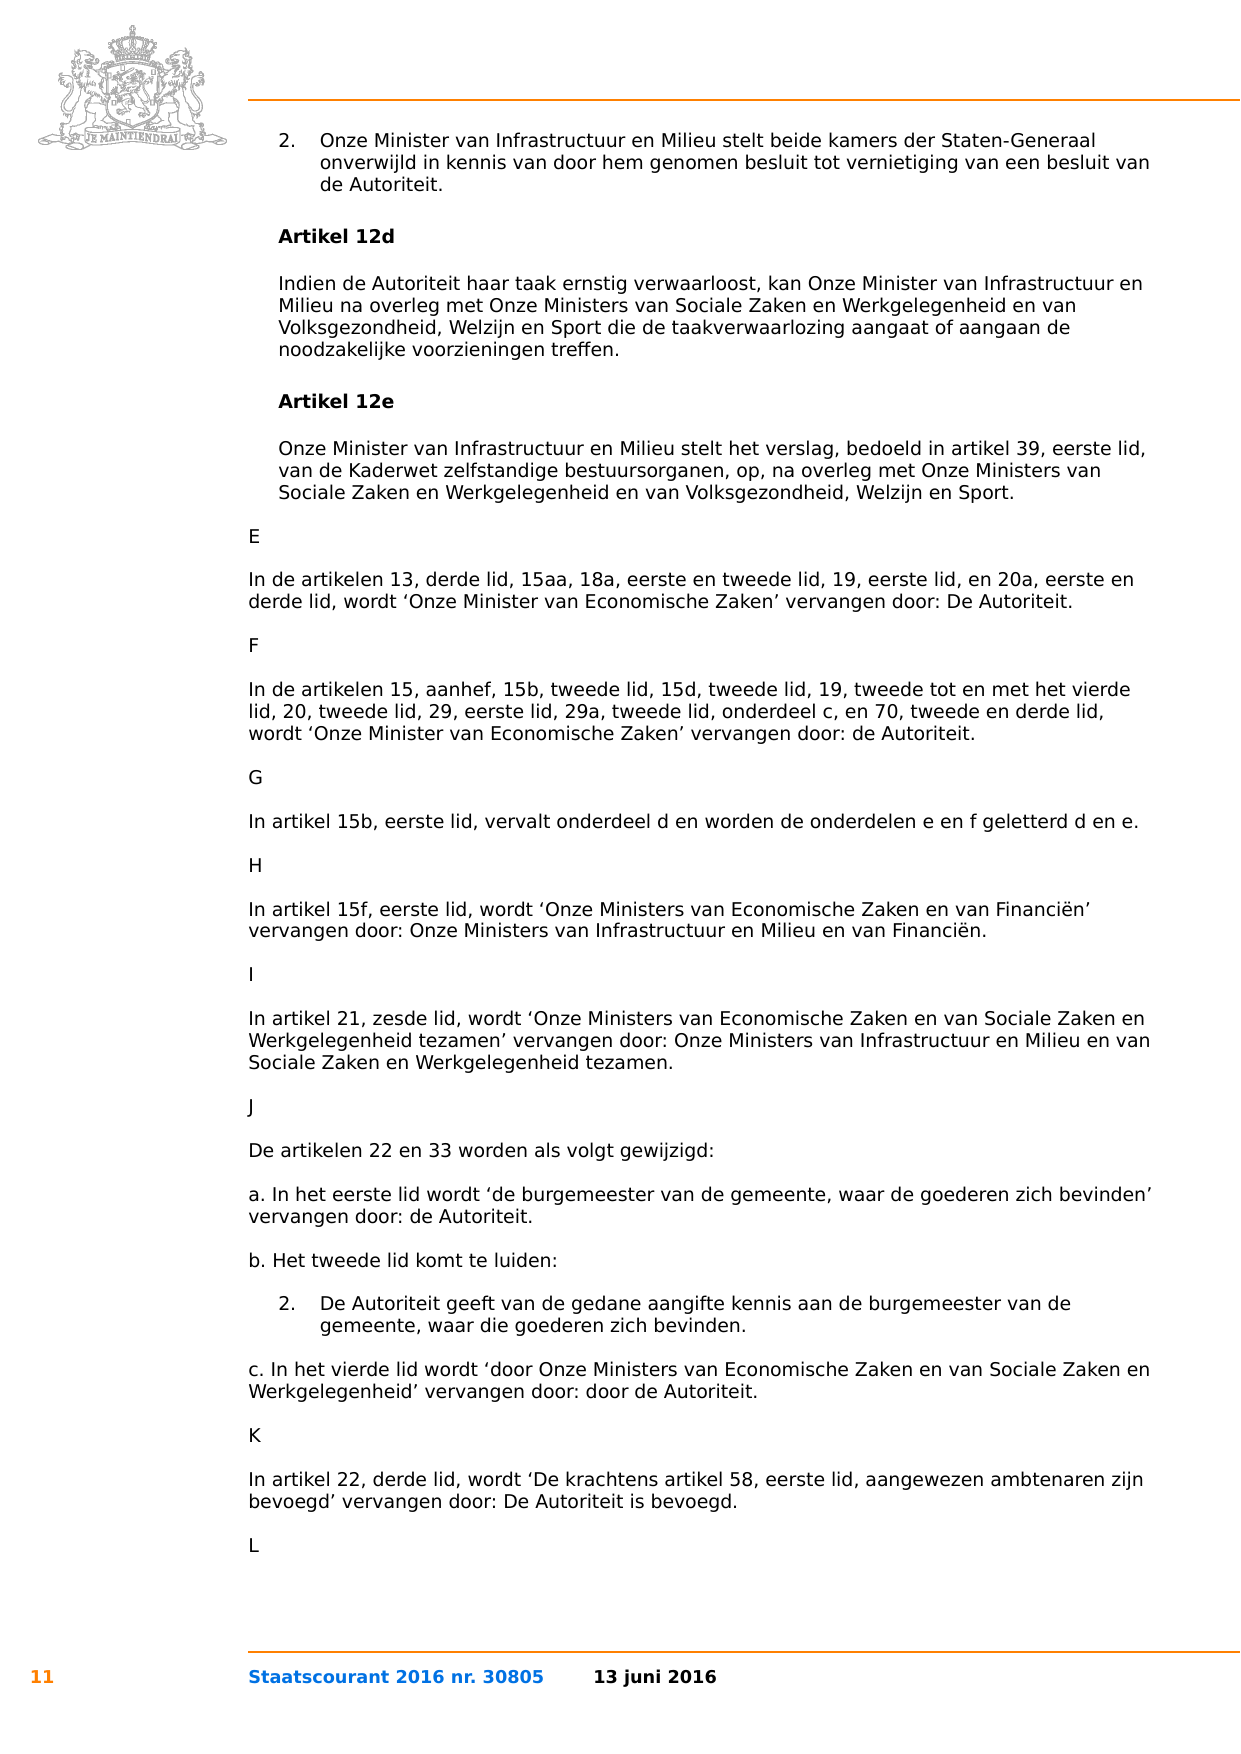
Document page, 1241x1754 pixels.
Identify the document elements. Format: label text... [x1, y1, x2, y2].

text L [248, 1535, 1163, 1557]
text G [248, 767, 1163, 789]
text a. In het eerste lid wordt ‘de burgemeester van de gemeente, waar de goederen zich bevinden’ vervangen door: de Autoriteit. [248, 1184, 1163, 1228]
picture [38, 25, 227, 150]
subtitle Artikel 12e [278, 391, 1163, 413]
text 2. De Autoriteit geeft van de gedane aangifte kennis aan de burgemeester van de gemeente, waar die goederen zich bevinden. [278, 1293, 1163, 1337]
text De artikelen 22 en 33 worden als volgt gewijzigd: [248, 1140, 1163, 1162]
text b. Het tweede lid komt te luiden: [248, 1249, 1163, 1271]
text In de artikelen 15, aanhef, 15b, tweede lid, 15d, tweede lid, 19, tweede tot en met het vierde lid, 20, tweede lid, 29, eerste lid, 29a, tweede lid, onderdeel c, en 70, tweede en derde lid, wordt ‘Onze Minister van Economische Zaken’ vervangen door: de Autoriteit. [248, 679, 1163, 745]
text Indien de Autoriteit haar taak ernstig verwaarloost, kan Onze Minister van Infrastructuur en Milieu na overleg met Onze Ministers van Sociale Zaken en Werkgelegenheid en van Volksgezondheid, Welzijn en Sport die de taakverwaarlozing aangaat of aangaan de noodzakelijke voorzieningen treffen. [278, 273, 1163, 361]
subtitle Artikel 12d [278, 226, 1163, 248]
text H [248, 854, 1163, 877]
text In de artikelen 13, derde lid, 15aa, 18a, eerste en tweede lid, 19, eerste lid, en 20a, eerste en derde lid, wordt ‘Onze Minister van Economische Zaken’ vervangen door: De Autoriteit. [248, 569, 1163, 613]
text In artikel 15f, eerste lid, wordt ‘Onze Ministers van Economische Zaken en van Financiën’ vervangen door: Onze Ministers van Infrastructuur en Milieu en van Financiën. [248, 898, 1163, 942]
text In artikel 22, derde lid, wordt ‘De krachtens artikel 58, eerste lid, aangewezen ambtenaren zijn bevoegd’ vervangen door: De Autoriteit is bevoegd. [248, 1469, 1163, 1513]
text I [248, 964, 1163, 986]
text K [248, 1425, 1163, 1447]
text In artikel 21, zesde lid, wordt ‘Onze Ministers van Economische Zaken en van Sociale Zaken en Werkgelegenheid tezamen’ vervangen door: Onze Ministers van Infrastructuur en Milieu en van Sociale Zaken en Werkgelegenheid tezamen. [248, 1008, 1163, 1074]
text J [248, 1096, 1163, 1118]
text c. In het vierde lid wordt ‘door Onze Ministers van Economische Zaken en van Sociale Zaken en Werkgelegenheid’ vervangen door: door de Autoriteit. [248, 1359, 1163, 1403]
text F [248, 635, 1163, 657]
text In artikel 15b, eerste lid, vervalt onderdeel d en worden de onderdelen e en f geletterd d en e. [248, 811, 1163, 833]
text Onze Minister van Infrastructuur en Milieu stelt het verslag, bedoeld in artikel 39, eerste lid, van de Kaderwet zelfstandige bestuursorganen, op, na overleg met Onze Ministers van Sociale Zaken en Werkgelegenheid en van Volksgezondheid, Welzijn en Sport. [278, 438, 1163, 504]
text 2. Onze Minister van Infrastructuur en Milieu stelt beide kamers der Staten-Generaal onverwijld in kennis van door hem genomen besluit tot vernietiging van een besluit van de Autoriteit. [278, 130, 1163, 196]
text E [248, 526, 1163, 547]
